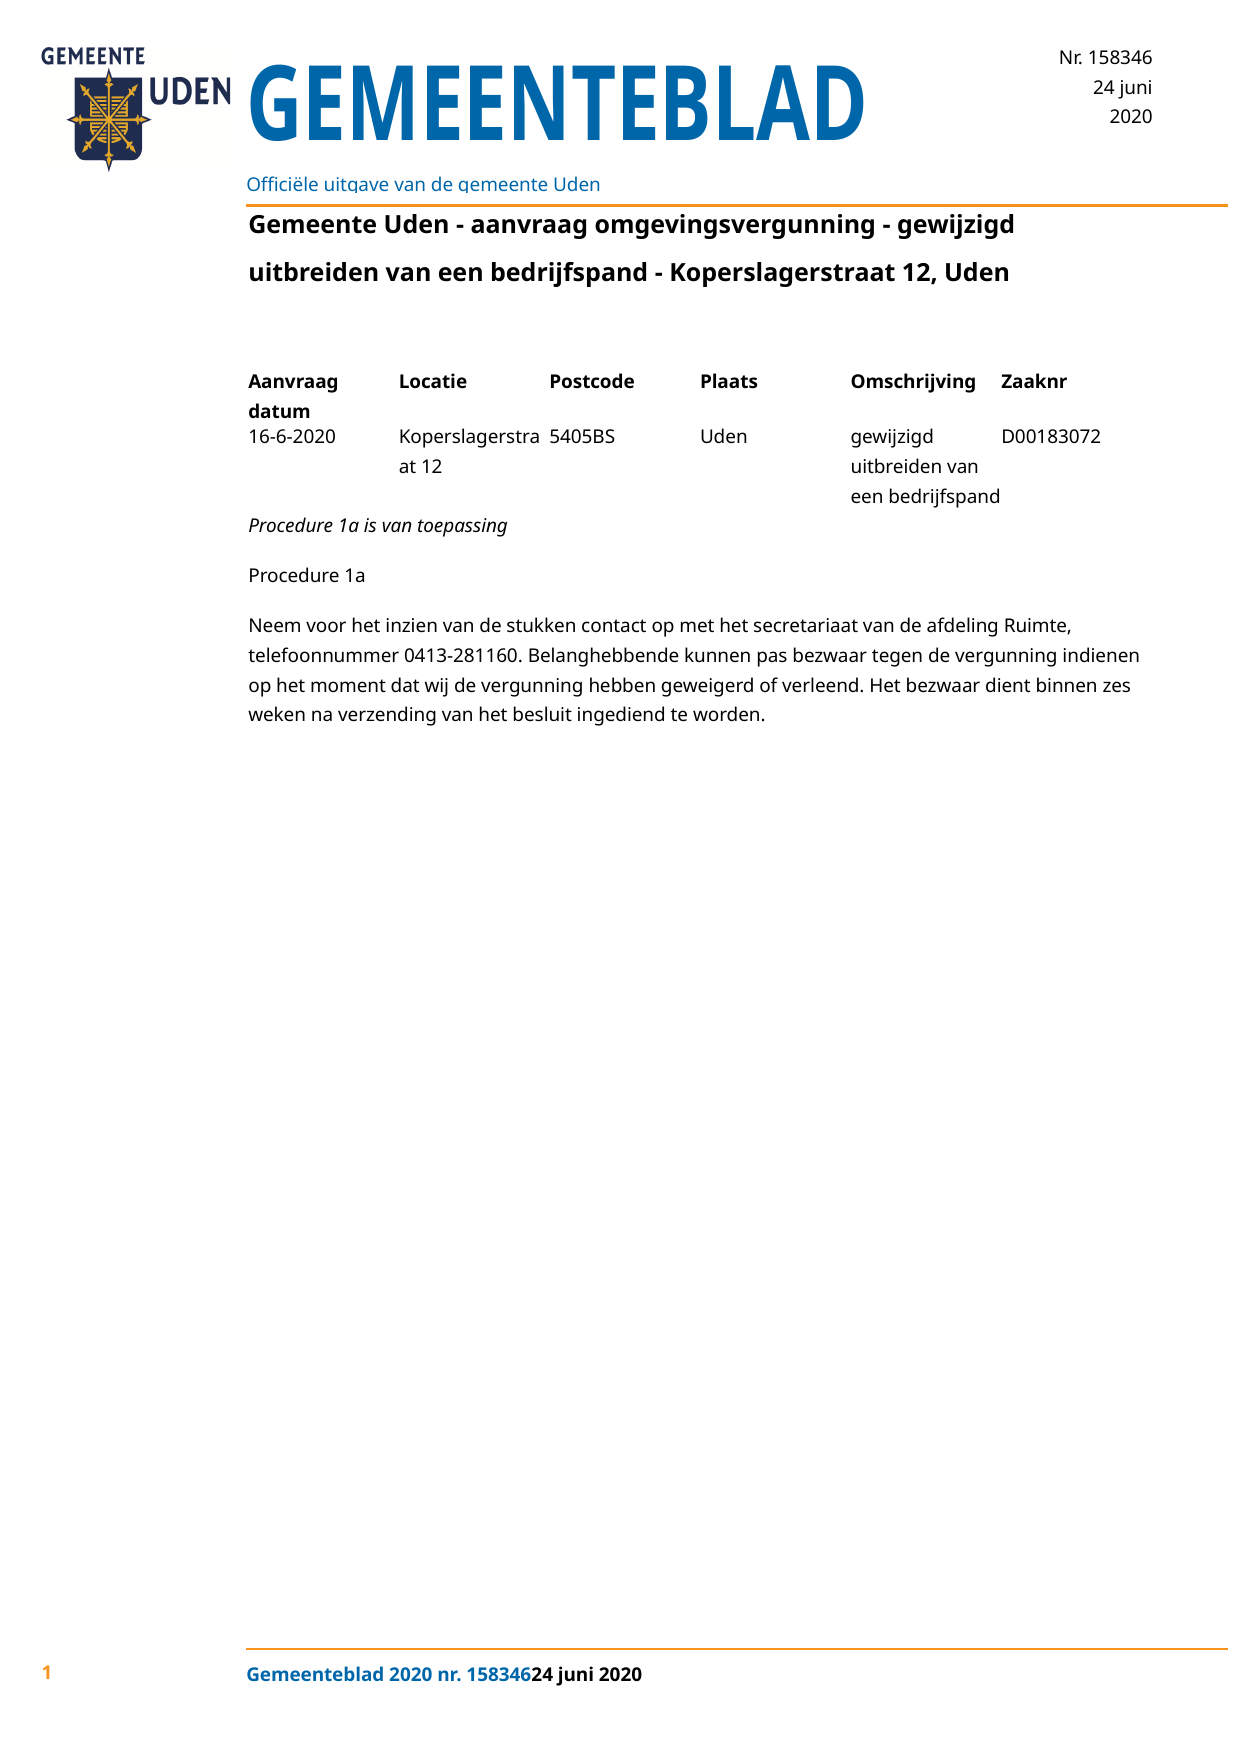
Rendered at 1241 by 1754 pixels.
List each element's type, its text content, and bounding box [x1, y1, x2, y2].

table_cell Uden [700, 424, 850, 509]
table_cell D00183072 [1001, 424, 1152, 509]
text Procedure 1a [248, 562, 1152, 588]
table_header Omschrijving [850, 369, 1001, 424]
table_cell gewijzigd uitbreiden van een bedrijfspand [850, 424, 1001, 509]
text Procedure 1a is van toepassing [248, 512, 1152, 538]
table_cell 16-6-2020 [248, 424, 398, 509]
table_header Aanvraag datum [248, 369, 398, 424]
table_header Plaats [700, 369, 850, 424]
table_header Locatie [399, 369, 549, 424]
table_header Zaaknr [1001, 369, 1152, 424]
text Neem voor het inzien van de stukken contact op met het secretariaat van de afdeling Ruimte, telefoonnummer 0413-281160. Belanghebbende kunnen pas bezwaar tegen de vergunning indienen op het moment dat wij de vergunning hebben geweigerd of verleend. Het bezwaar dient binnen zes weken na verzending van het besluit ingediend te worden. [248, 613, 1152, 727]
table_cell Koperslagerstraat 12 [399, 424, 549, 509]
picture [41, 47, 231, 172]
text Gemeente Uden - aanvraag omgevingsvergunning - gewijzigd uitbreiden van een bedrijfspand - Koperslagerstraat 12, Uden [248, 207, 1152, 288]
table_cell 5405BS [549, 424, 700, 509]
table_header Postcode [549, 369, 700, 424]
